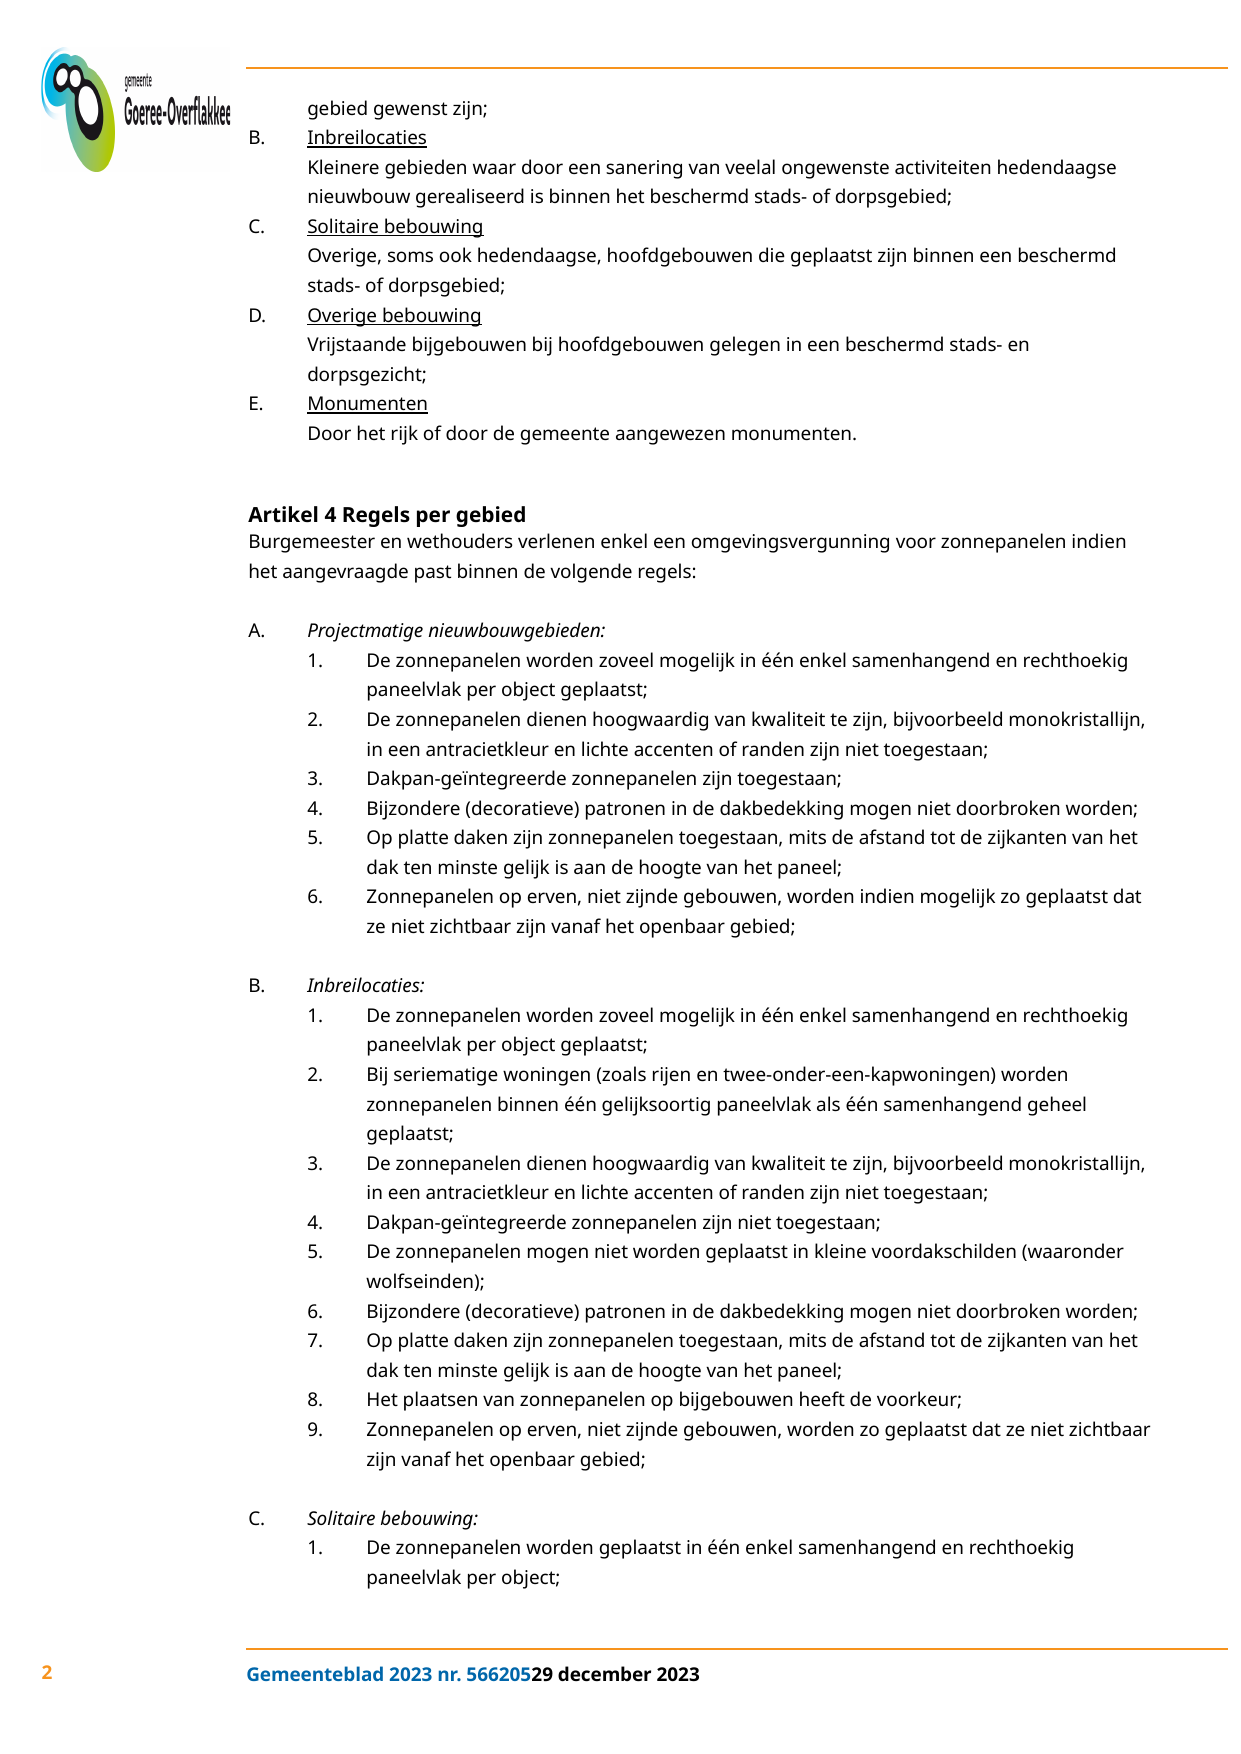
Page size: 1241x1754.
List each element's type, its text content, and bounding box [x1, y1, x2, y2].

list Vrijstaande bijgebouwen bij hoofdgebouwen gelegen in een beschermd stads- en dorpsgezicht; [248, 331, 1152, 387]
list De zonnepanelen dienen hoogwaardig van kwaliteit te zijn, bijvoorbeeld monokristallijn, in een antracietkleur en lichte accenten of randen zijn niet toegestaan; [307, 706, 1152, 761]
text Artikel 4 Regels per gebied [248, 500, 1152, 529]
list Inbreilocaties: [248, 972, 1152, 998]
list Kleinere gebieden waar door een sanering van veelal ongewenste activiteiten hedendaagse nieuwbouw gerealiseerd is binnen het beschermd stads- of dorpsgebied; [248, 154, 1152, 209]
list Solitaire bebouwing: [248, 1505, 1152, 1531]
list Zonnepanelen op erven, niet zijnde gebouwen, worden indien mogelijk zo geplaatst dat ze niet zichtbaar zijn vanaf het openbaar gebied; [307, 884, 1152, 939]
list Bijzondere (decoratieve) patronen in de dakbedekking mogen niet doorbroken worden; [307, 795, 1152, 821]
list De zonnepanelen mogen niet worden geplaatst in kleine voordakschilden (waaronder wolfseinden); [307, 1239, 1152, 1294]
list Overige bebouwing [248, 302, 1152, 328]
list De zonnepanelen worden geplaatst in één enkel samenhangend en rechthoekig paneelvlak per object; [307, 1534, 1152, 1590]
list De zonnepanelen dienen hoogwaardig van kwaliteit te zijn, bijvoorbeeld monokristallijn, in een antracietkleur en lichte accenten of randen zijn niet toegestaan; [307, 1150, 1152, 1205]
list Monumenten [248, 391, 1152, 416]
list Door het rijk of door de gemeente aangewezen monumenten. [248, 420, 1152, 446]
list Solitaire bebouwing [248, 213, 1152, 239]
list Op platte daken zijn zonnepanelen toegestaan, mits de afstand tot de zijkanten van het dak ten minste gelijk is aan de hoogte van het paneel; [307, 824, 1152, 880]
list Zonnepanelen op erven, niet zijnde gebouwen, worden zo geplaatst dat ze niet zichtbaar zijn vanaf het openbaar gebied; [307, 1416, 1152, 1471]
list Overige, soms ook hedendaagse, hoofdgebouwen die geplaatst zijn binnen een beschermd stads- of dorpsgebied; [248, 243, 1152, 298]
picture [41, 47, 231, 172]
list De zonnepanelen worden zoveel mogelijk in één enkel samenhangend en rechthoekig paneelvlak per object geplaatst; [307, 1002, 1152, 1057]
list Bij seriematige woningen (zoals rijen en twee-onder-een-kapwoningen) worden zonnepanelen binnen één gelijksoortig paneelvlak als één samenhangend geheel geplaatst; [307, 1061, 1152, 1146]
list De zonnepanelen worden zoveel mogelijk in één enkel samenhangend en rechthoekig paneelvlak per object geplaatst; [307, 647, 1152, 702]
list Projectmatige nieuwbouwgebieden: [248, 617, 1152, 643]
list gebied gewenst zijn; [248, 95, 1152, 121]
list Dakpan-geïntegreerde zonnepanelen zijn niet toegestaan; [307, 1209, 1152, 1235]
list Dakpan-geïntegreerde zonnepanelen zijn toegestaan; [307, 765, 1152, 791]
list Bijzondere (decoratieve) patronen in de dakbedekking mogen niet doorbroken worden; [307, 1298, 1152, 1323]
list Op platte daken zijn zonnepanelen toegestaan, mits de afstand tot de zijkanten van het dak ten minste gelijk is aan de hoogte van het paneel; [307, 1327, 1152, 1383]
text Burgemeester en wethouders verlenen enkel een omgevingsvergunning voor zonnepanelen indien het aangevraagde past binnen de volgende regels: [248, 529, 1152, 584]
list Inbreilocaties [248, 124, 1152, 150]
list Het plaatsen van zonnepanelen op bijgebouwen heeft de voorkeur; [307, 1387, 1152, 1412]
